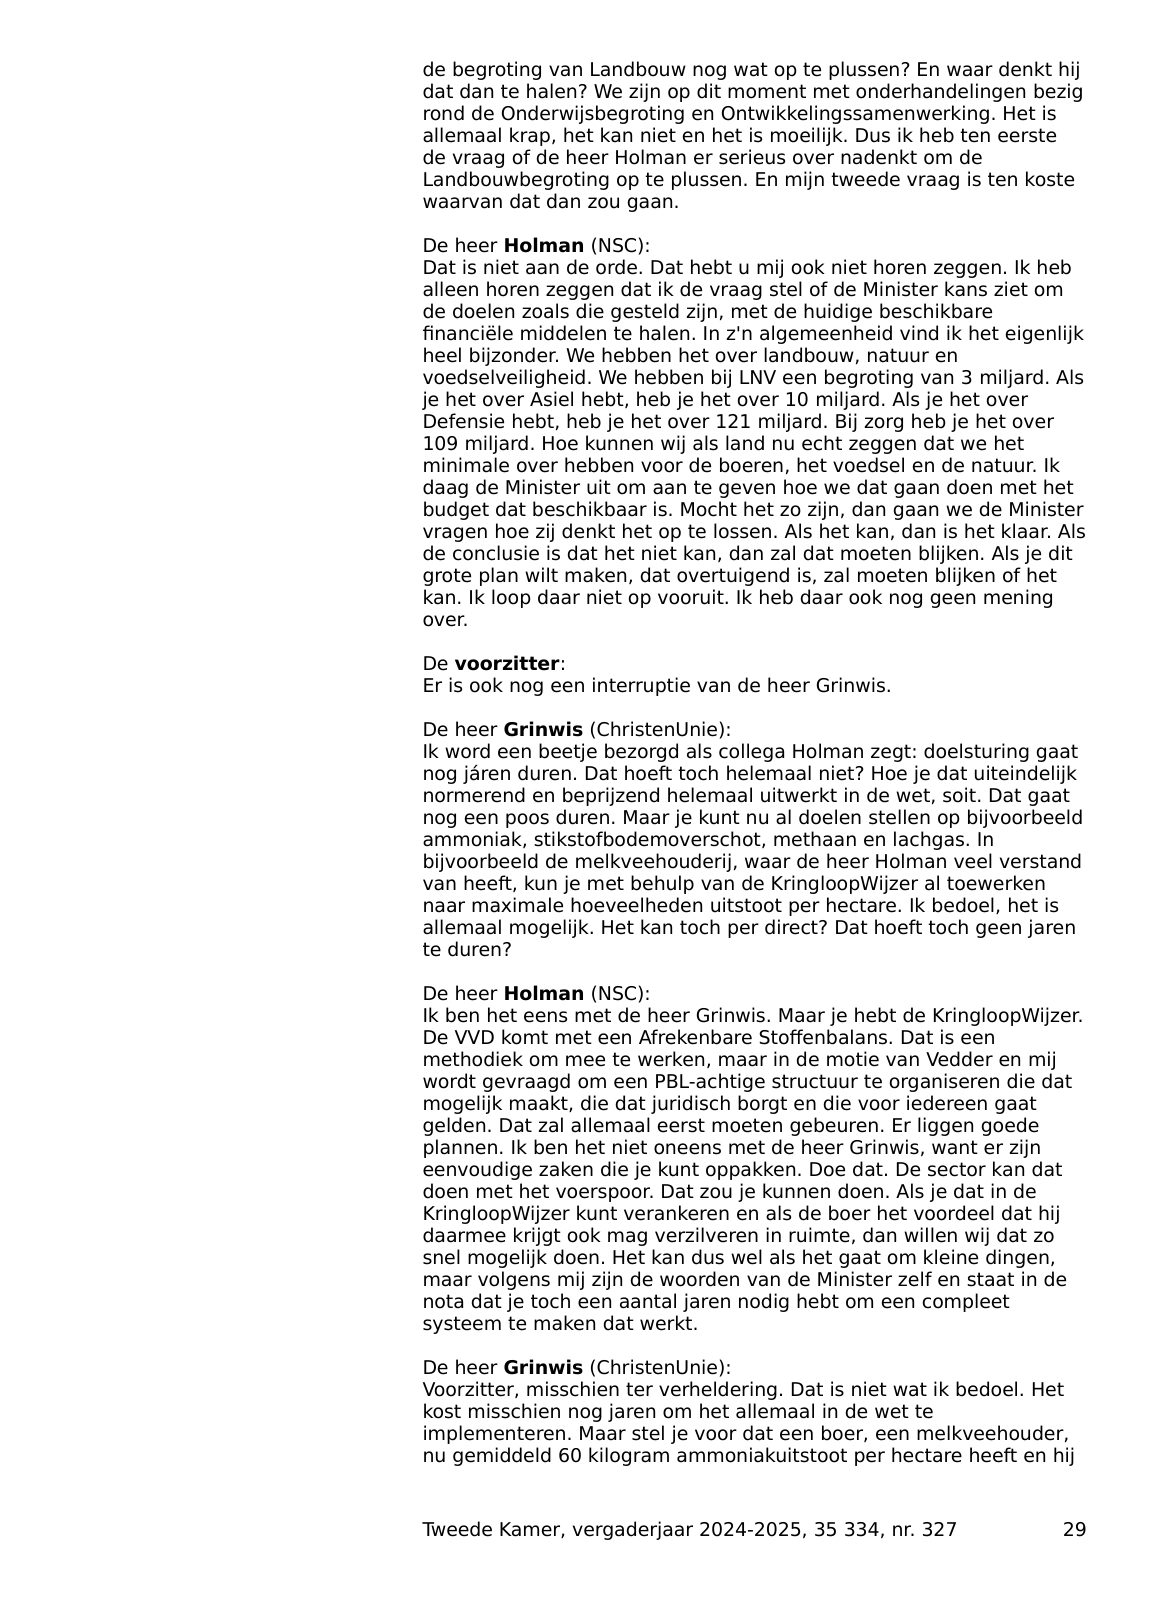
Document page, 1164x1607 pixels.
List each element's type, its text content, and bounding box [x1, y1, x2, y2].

text Er is ook nog een interruptie van de heer Grinwis. [422, 675, 1087, 697]
text De voorzitter: [422, 653, 1087, 675]
text de begroting van Landbouw nog wat op te plussen? En waar denkt hij dat dan te halen? We zijn op dit moment met onderhandelingen bezig rond de Onderwijsbegroting en Ontwikkelingssamenwerking. Het is allemaal krap, het kan niet en het is moeilijk. Dus ik heb ten eerste de vraag of de heer Holman er serieus over nadenkt om de Landbouwbegroting op te plussen. En mijn tweede vraag is ten koste waarvan dat dan zou gaan. [422, 59, 1087, 213]
text De heer Holman (NSC): [422, 235, 1087, 257]
text De heer Grinwis (ChristenUnie): [422, 719, 1087, 741]
text Voorzitter, misschien ter verheldering. Dat is niet wat ik bedoel. Het kost misschien nog jaren om het allemaal in de wet te implementeren. Maar stel je voor dat een boer, een melkveehouder, nu gemiddeld 60 kilogram ammoniakuitstoot per hectare heeft en hij [422, 1379, 1087, 1467]
text De heer Grinwis (ChristenUnie): [422, 1357, 1087, 1379]
text Ik ben het eens met de heer Grinwis. Maar je hebt de KringloopWijzer. De VVD komt met een Afrekenbare Stoffenbalans. Dat is een methodiek om mee te werken, maar in de motie van Vedder en mij wordt gevraagd om een PBL-achtige structuur te organiseren die dat mogelijk maakt, die dat juridisch borgt en die voor iedereen gaat gelden. Dat zal allemaal eerst moeten gebeuren. Er liggen goede plannen. Ik ben het niet oneens met de heer Grinwis, want er zijn eenvoudige zaken die je kunt oppakken. Doe dat. De sector kan dat doen met het voerspoor. Dat zou je kunnen doen. Als je dat in de KringloopWijzer kunt verankeren en als de boer het voordeel dat hij daarmee krijgt ook mag verzilveren in ruimte, dan willen wij dat zo snel mogelijk doen. Het kan dus wel als het gaat om kleine dingen, maar volgens mij zijn de woorden van de Minister zelf en staat in de nota dat je toch een aantal jaren nodig hebt om een compleet systeem te maken dat werkt. [422, 1005, 1087, 1335]
text De heer Holman (NSC): [422, 983, 1087, 1005]
text Dat is niet aan de orde. Dat hebt u mij ook niet horen zeggen. Ik heb alleen horen zeggen dat ik de vraag stel of de Minister kans ziet om de doelen zoals die gesteld zijn, met de huidige beschikbare financiële middelen te halen. In z'n algemeenheid vind ik het eigenlijk heel bijzonder. We hebben het over landbouw, natuur en voedselveiligheid. We hebben bij LNV een begroting van 3 miljard. Als je het over Asiel hebt, heb je het over 10 miljard. Als je het over Defensie hebt, heb je het over 121 miljard. Bij zorg heb je het over 109 miljard. Hoe kunnen wij als land nu echt zeggen dat we het minimale over hebben voor de boeren, het voedsel en de natuur. Ik daag de Minister uit om aan te geven hoe we dat gaan doen met het budget dat beschikbaar is. Mocht het zo zijn, dan gaan we de Minister vragen hoe zij denkt het op te lossen. Als het kan, dan is het klaar. Als de conclusie is dat het niet kan, dan zal dat moeten blijken. Als je dit grote plan wilt maken, dat overtuigend is, zal moeten blijken of het kan. Ik loop daar niet op vooruit. Ik heb daar ook nog geen mening over. [422, 257, 1087, 631]
text Ik word een beetje bezorgd als collega Holman zegt: doelsturing gaat nog járen duren. Dat hoeft toch helemaal niet? Hoe je dat uiteindelijk normerend en beprijzend helemaal uitwerkt in de wet, soit. Dat gaat nog een poos duren. Maar je kunt nu al doelen stellen op bijvoorbeeld ammoniak, stikstofbodemoverschot, methaan en lachgas. In bijvoorbeeld de melkveehouderij, waar de heer Holman veel verstand van heeft, kun je met behulp van de KringloopWijzer al toewerken naar maximale hoeveelheden uitstoot per hectare. Ik bedoel, het is allemaal mogelijk. Het kan toch per direct? Dat hoeft toch geen jaren te duren? [422, 741, 1087, 961]
